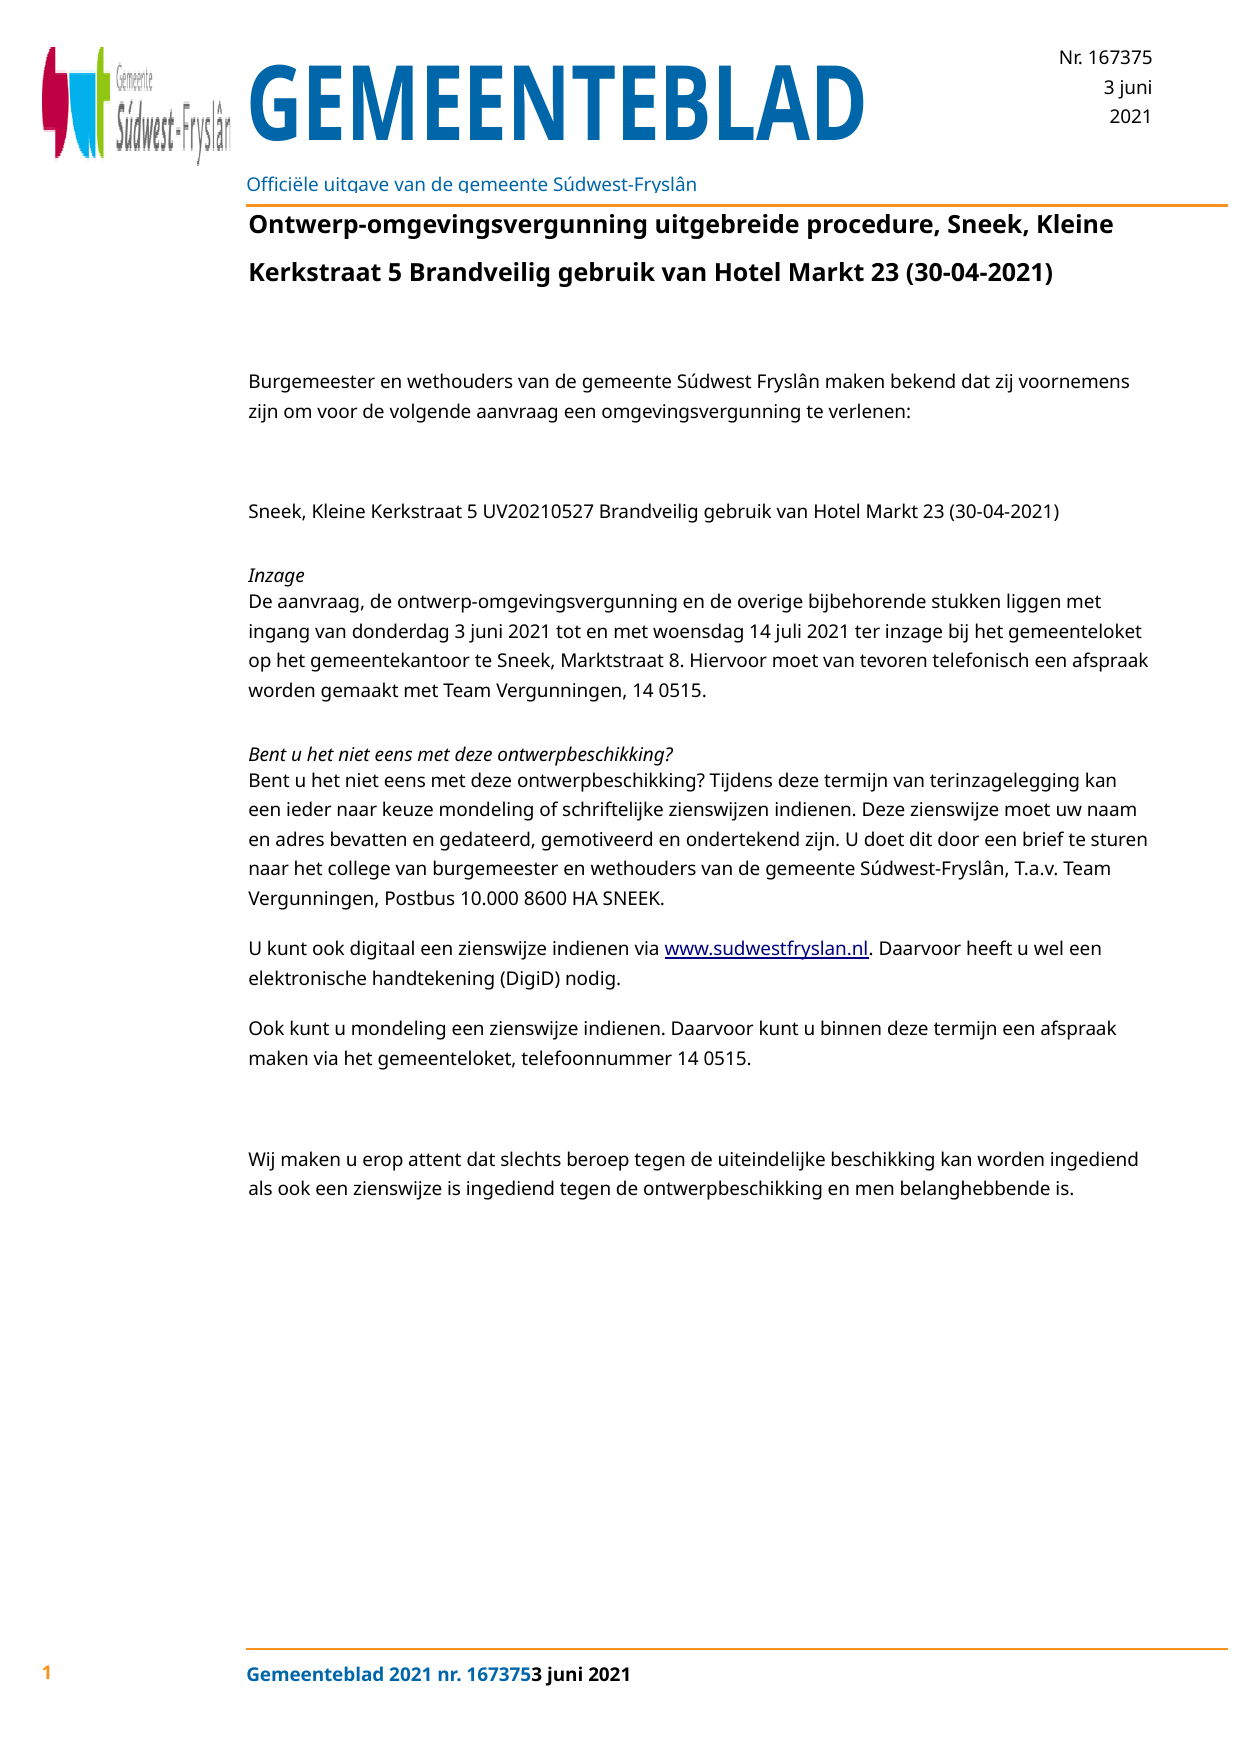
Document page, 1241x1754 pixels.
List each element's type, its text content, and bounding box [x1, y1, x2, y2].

text De aanvraag, de ontwerp-omgevingsvergunning en de overige bijbehorende stukken liggen met ingang van donderdag 3 juni 2021 tot en met woensdag 14 juli 2021 ter inzage bij het gemeenteloket op het gemeentekantoor te Sneek, Marktstraat 8. Hiervoor moet van tevoren telefonisch een afspraak worden gemaakt met Team Vergunningen, 14 0515. [248, 588, 1152, 703]
text Inzage [248, 563, 1152, 588]
text Burgemeester en wethouders van de gemeente Súdwest Fryslân maken bekend dat zij voornemens zijn om voor de volgende aanvraag een omgevingsvergunning te verlenen: [248, 368, 1152, 424]
text Ontwerp-omgevingsvergunning uitgebreide procedure, Sneek, Kleine Kerkstraat 5 Brandveilig gebruik van Hotel Markt 23 (30-04-2021) [248, 207, 1152, 288]
text U kunt ook digitaal een zienswijze indienen via www.sudwestfryslan.nl. Daarvoor heeft u wel een elektronische handtekening (DigiD) nodig. [248, 936, 1152, 991]
picture [41, 47, 231, 172]
text Bent u het niet eens met deze ontwerpbeschikking? Tijdens deze termijn van terinzagelegging kan een ieder naar keuze mondeling of schriftelijke zienswijzen indienen. Deze zienswijze moet uw naam en adres bevatten en gedateerd, gemotiveerd en ondertekend zijn. U doet dit door een brief te sturen naar het college van burgemeester en wethouders van de gemeente Súdwest-Fryslân, T.a.v. Team Vergunningen, Postbus 10.000 8600 HA SNEEK. [248, 767, 1152, 911]
text Wij maken u erop attent dat slechts beroep tegen de uiteindelijke beschikking kan worden ingediend als ook een zienswijze is ingediend tegen de ontwerpbeschikking en men belanghebbende is. [248, 1146, 1152, 1201]
text Sneek, Kleine Kerkstraat 5 UV20210527 Brandveilig gebruik van Hotel Markt 23 (30-04-2021) [248, 499, 1152, 524]
text Ook kunt u mondeling een zienswijze indienen. Daarvoor kunt u binnen deze termijn een afspraak maken via het gemeenteloket, telefoonnummer 14 0515. [248, 1016, 1152, 1071]
text Bent u het niet eens met deze ontwerpbeschikking? [248, 741, 1152, 767]
